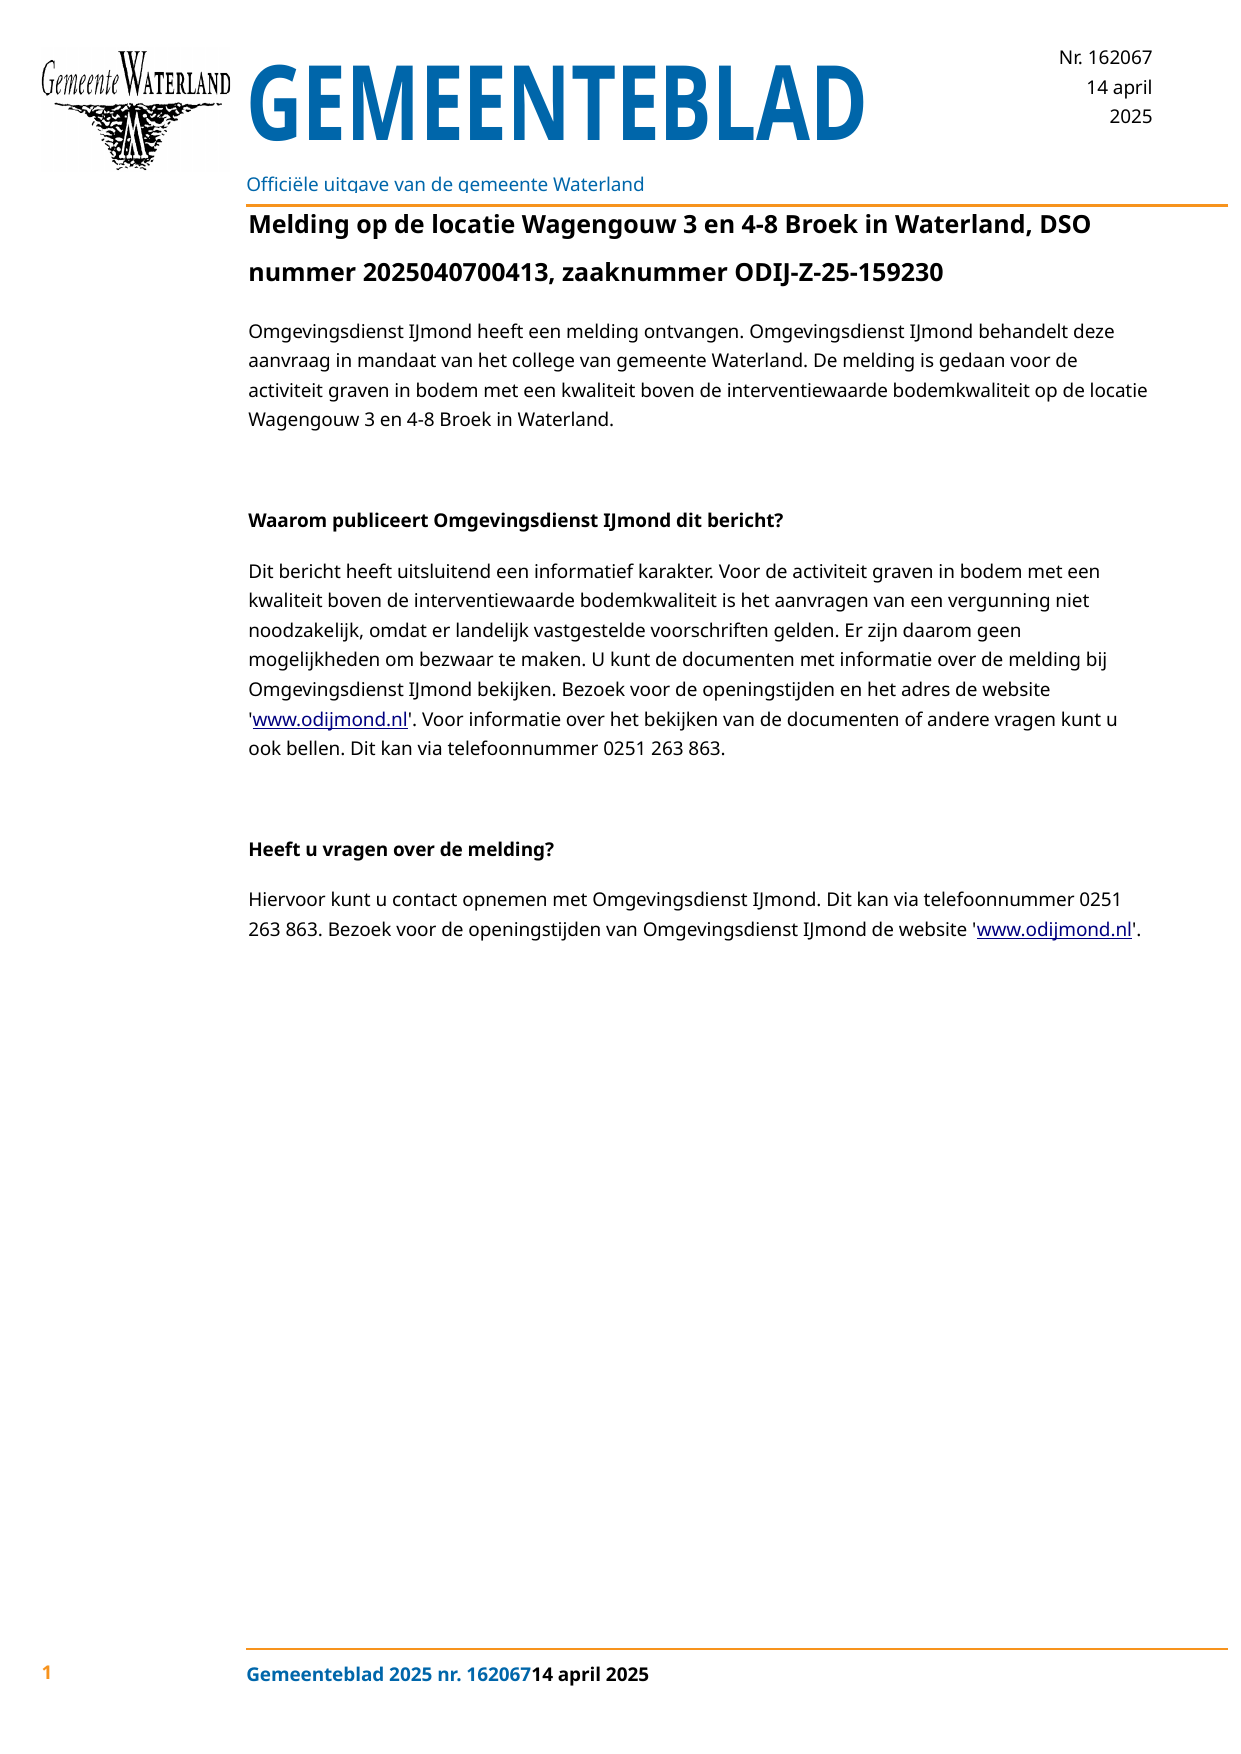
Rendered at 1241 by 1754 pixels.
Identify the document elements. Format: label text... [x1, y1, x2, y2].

text Hiervoor kunt u contact opnemen met Omgevingsdienst IJmond. Dit kan via telefoonnummer 0251 263 863. Bezoek voor de openingstijden van Omgevingsdienst IJmond de website 'www.odijmond.nl'. [248, 887, 1152, 942]
text Heeft u vragen over de melding? [248, 836, 1152, 862]
text Omgevingsdienst IJmond heeft een melding ontvangen. Omgevingsdienst IJmond behandelt deze aanvraag in mandaat van het college van gemeente Waterland. De melding is gedaan voor de activiteit graven in bodem met een kwaliteit boven de interventiewaarde bodemkwaliteit op de locatie Wagengouw 3 en 4-8 Broek in Waterland. [248, 318, 1152, 432]
text Dit bericht heeft uitsluitend een informatief karakter. Voor de activiteit graven in bodem met een kwaliteit boven de interventiewaarde bodemkwaliteit is het aanvragen van een vergunning niet noodzakelijk, omdat er landelijk vastgestelde voorschriften gelden. Er zijn daarom geen mogelijkheden om bezwaar te maken. U kunt de documenten met informatie over de melding bij Omgevingsdienst IJmond bekijken. Bezoek voor de openingstijden en het adres de website 'www.odijmond.nl'. Voor informatie over het bekijken van de documenten of andere vragen kunt u ook bellen. Dit kan via telefoonnummer 0251 263 863. [248, 558, 1152, 761]
text Melding op de locatie Wagengouw 3 en 4-8 Broek in Waterland, DSO nummer 2025040700413, zaaknummer ODIJ-Z-25-159230 [248, 207, 1152, 288]
text Waarom publiceert Omgevingsdienst IJmond dit bericht? [248, 507, 1152, 533]
picture [41, 47, 231, 172]
